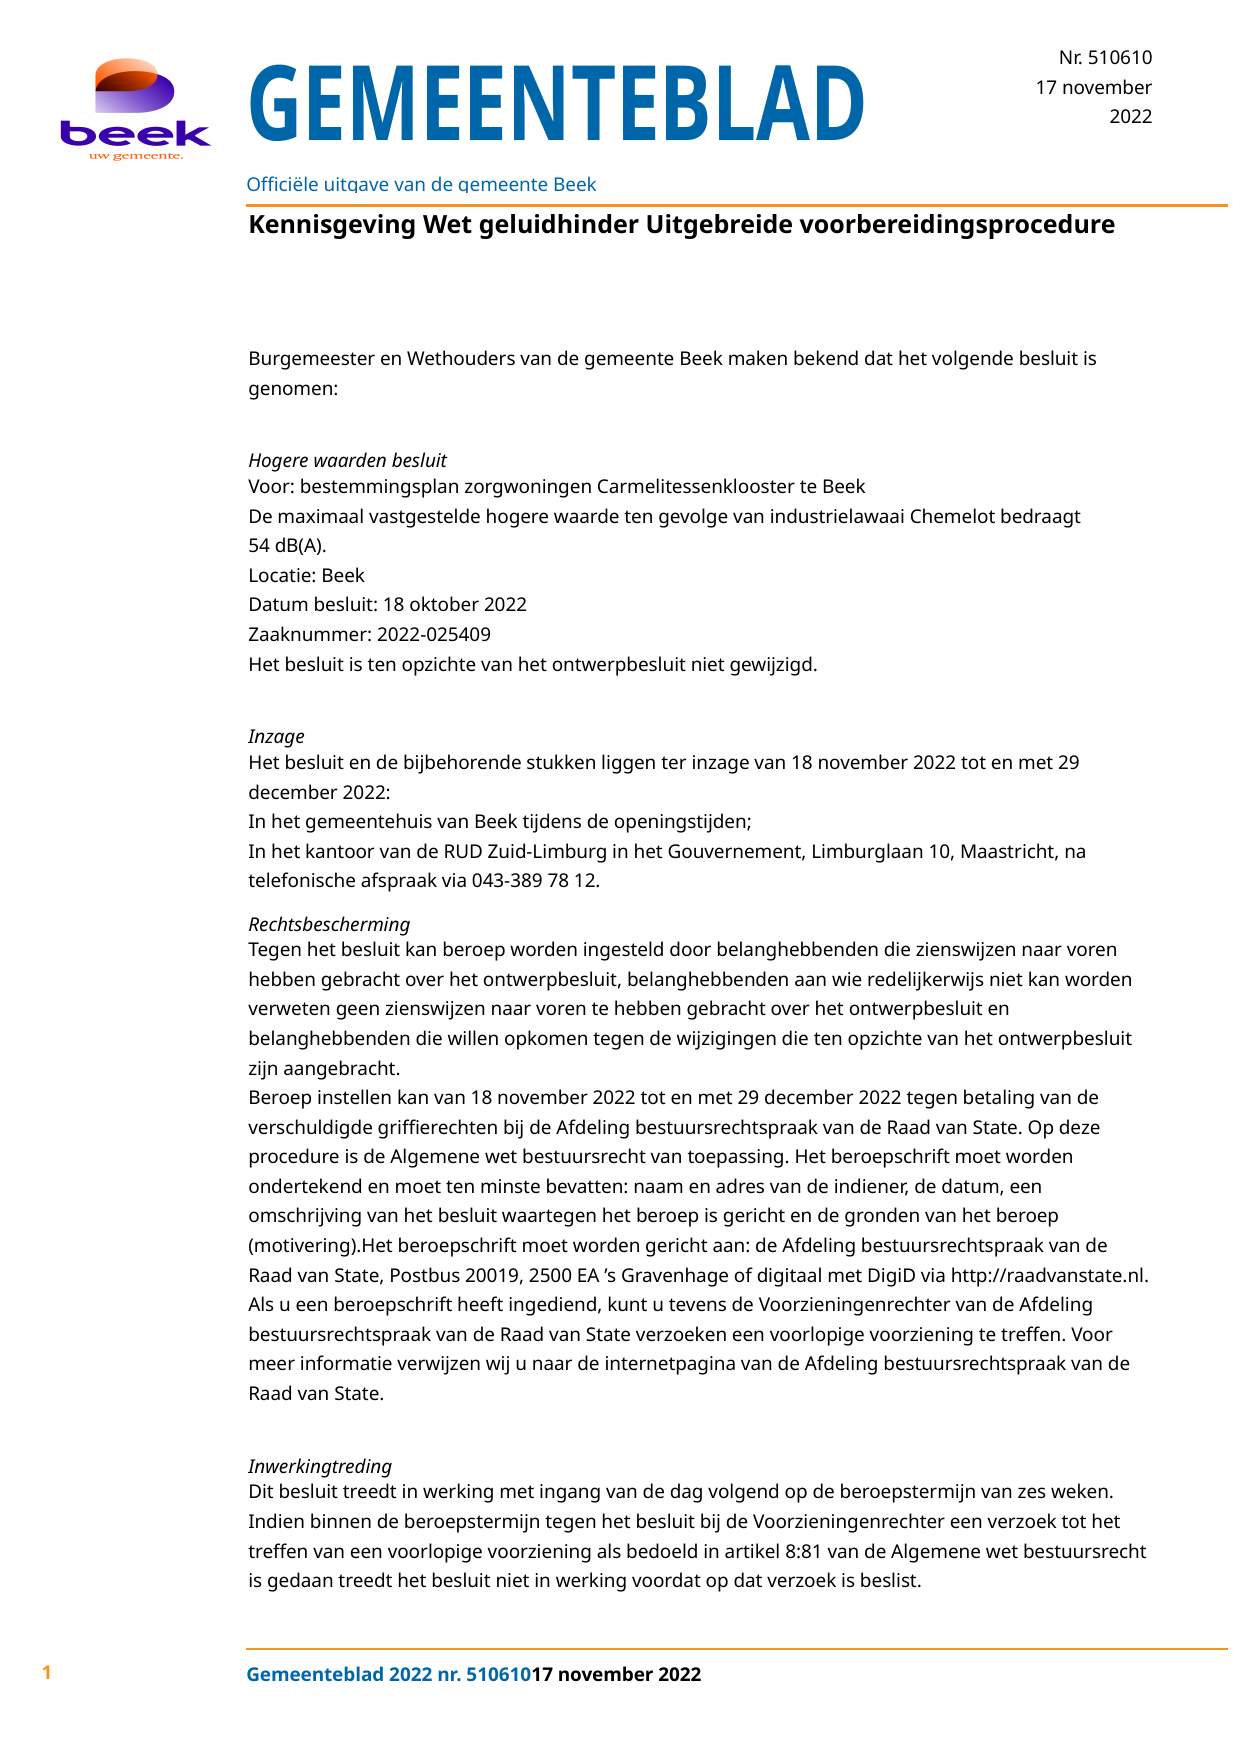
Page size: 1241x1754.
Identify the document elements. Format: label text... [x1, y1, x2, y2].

text Locatie: Beek [248, 562, 1152, 588]
text Kennisgeving Wet geluidhinder Uitgebreide voorbereidingsprocedure [248, 207, 1152, 241]
text Burgemeester en Wethouders van de gemeente Beek maken bekend dat het volgende besluit is genomen: [248, 345, 1152, 401]
text Voor: bestemmingsplan zorgwoningen Carmelitessenklooster te Beek [248, 473, 1152, 499]
text 54 dB(A). [248, 532, 1152, 558]
text In het kantoor van de RUD Zuid-Limburg in het Gouvernement, Limburglaan 10, Maastricht, na telefonische afspraak via 043-389 78 12. [248, 838, 1152, 893]
text Dit besluit treedt in werking met ingang van de dag volgend op de beroepstermijn van zes weken. Indien binnen de beroepstermijn tegen het besluit bij de Voorzieningenrechter een verzoek tot het treffen van een voorlopige voorziening als bedoeld in artikel 8:81 van de Algemene wet bestuursrecht is gedaan treedt het besluit niet in werking voordat op dat verzoek is beslist. [248, 1479, 1152, 1593]
text Inzage [248, 723, 1152, 749]
text Het besluit en de bijbehorende stukken liggen ter inzage van 18 november 2022 tot en met 29 december 2022: [248, 749, 1152, 804]
text In het gemeentehuis van Beek tijdens de openingstijden; [248, 808, 1152, 834]
text Hogere waarden besluit [248, 448, 1152, 473]
picture [41, 47, 231, 172]
text Het besluit is ten opzichte van het ontwerpbesluit niet gewijzigd. [248, 651, 1152, 677]
text Beroep instellen kan van 18 november 2022 tot en met 29 december 2022 tegen betaling van de verschuldigde griffierechten bij de Afdeling bestuursrechtspraak van de Raad van State. Op deze procedure is de Algemene wet bestuursrecht van toepassing. Het beroepschrift moet worden ondertekend en moet ten minste bevatten: naam en adres van de indiener, de datum, een omschrijving van het besluit waartegen het beroep is gericht en de gronden van het beroep (motivering).Het beroepschrift moet worden gericht aan: de Afdeling bestuursrechtspraak van de Raad van State, Postbus 20019, 2500 EA ’s Gravenhage of digitaal met DigiD via http://raadvanstate.nl. Als u een beroepschrift heeft ingediend, kunt u tevens de Voorzieningenrechter van de Afdeling bestuursrechtspraak van de Raad van State verzoeken een voorlopige voorziening te treffen. Voor meer informatie verwijzen wij u naar de internetpagina van de Afdeling bestuursrechtspraak van de Raad van State. [248, 1084, 1152, 1406]
text Zaaknummer: 2022-025409 [248, 621, 1152, 647]
text Tegen het besluit kan beroep worden ingesteld door belanghebbenden die zienswijzen naar voren hebben gebracht over het ontwerpbesluit, belanghebbenden aan wie redelijkerwijs niet kan worden verweten geen zienswijzen naar voren te hebben gebracht over het ontwerpbesluit en belanghebbenden die willen opkomen tegen de wijzigingen die ten opzichte van het ontwerpbesluit zijn aangebracht. [248, 936, 1152, 1081]
text De maximaal vastgestelde hogere waarde ten gevolge van industrielawaai Chemelot bedraagt [248, 503, 1152, 529]
text Inwerkingtreding [248, 1453, 1152, 1479]
text Rechtsbescherming [248, 911, 1152, 936]
text Datum besluit: 18 oktober 2022 [248, 592, 1152, 617]
